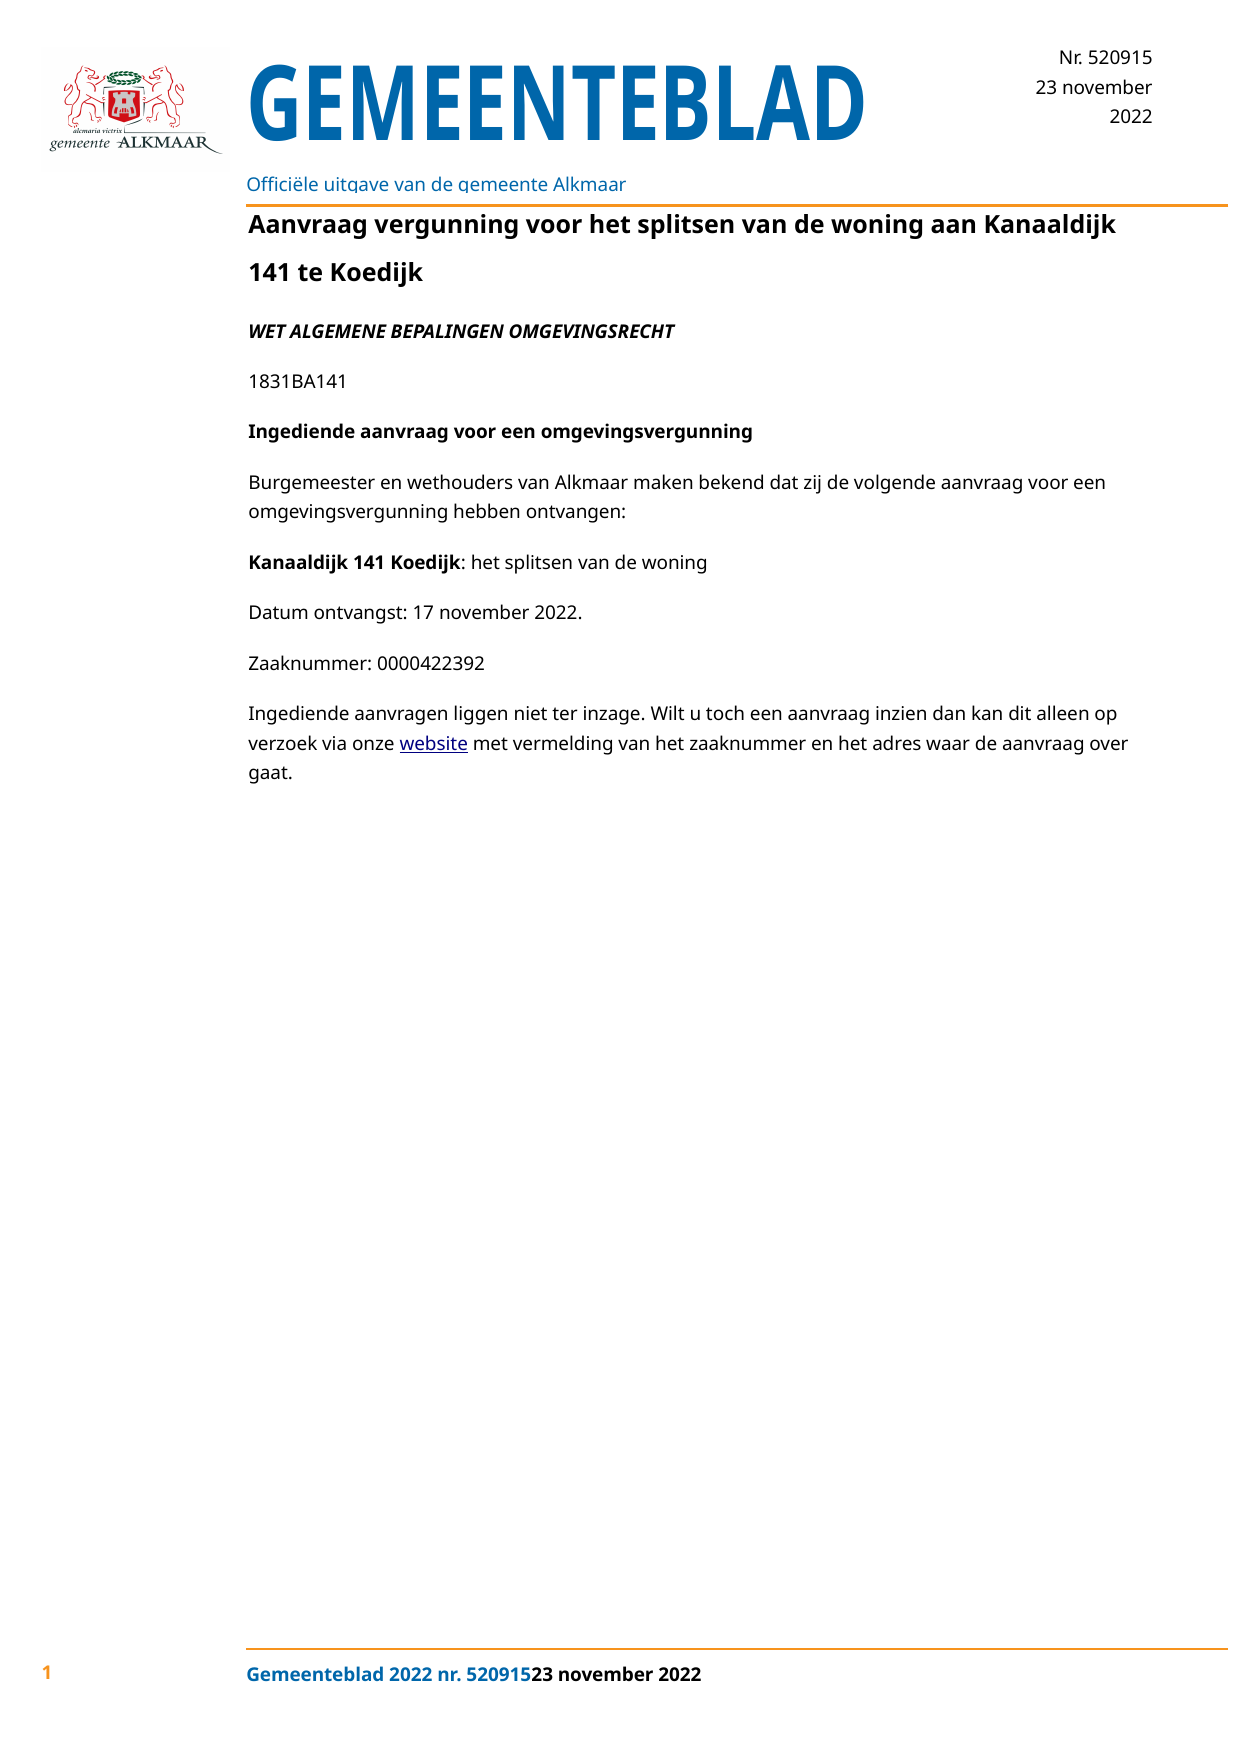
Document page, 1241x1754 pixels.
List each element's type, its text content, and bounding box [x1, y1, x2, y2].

text Kanaaldijk 141 Koedijk: het splitsen van de woning [248, 549, 1152, 575]
text WET ALGEMENE BEPALINGEN OMGEVINGSRECHT [248, 318, 1152, 344]
text 1831BA141 [248, 368, 1152, 394]
text Aanvraag vergunning voor het splitsen van de woning aan Kanaaldijk 141 te Koedijk [248, 207, 1152, 288]
text Ingediende aanvraag voor een omgevingsvergunning [248, 419, 1152, 444]
picture [41, 47, 231, 172]
text Zaaknummer: 0000422392 [248, 650, 1152, 676]
text Burgemeester en wethouders van Alkmaar maken bekend dat zij de volgende aanvraag voor een omgevingsvergunning hebben ontvangen: [248, 469, 1152, 524]
text Datum ontvangst: 17 november 2022. [248, 599, 1152, 625]
text Ingediende aanvragen liggen niet ter inzage. Wilt u toch een aanvraag inzien dan kan dit alleen op verzoek via onze website met vermelding van het zaaknummer en het adres waar de aanvraag over gaat. [248, 700, 1152, 785]
